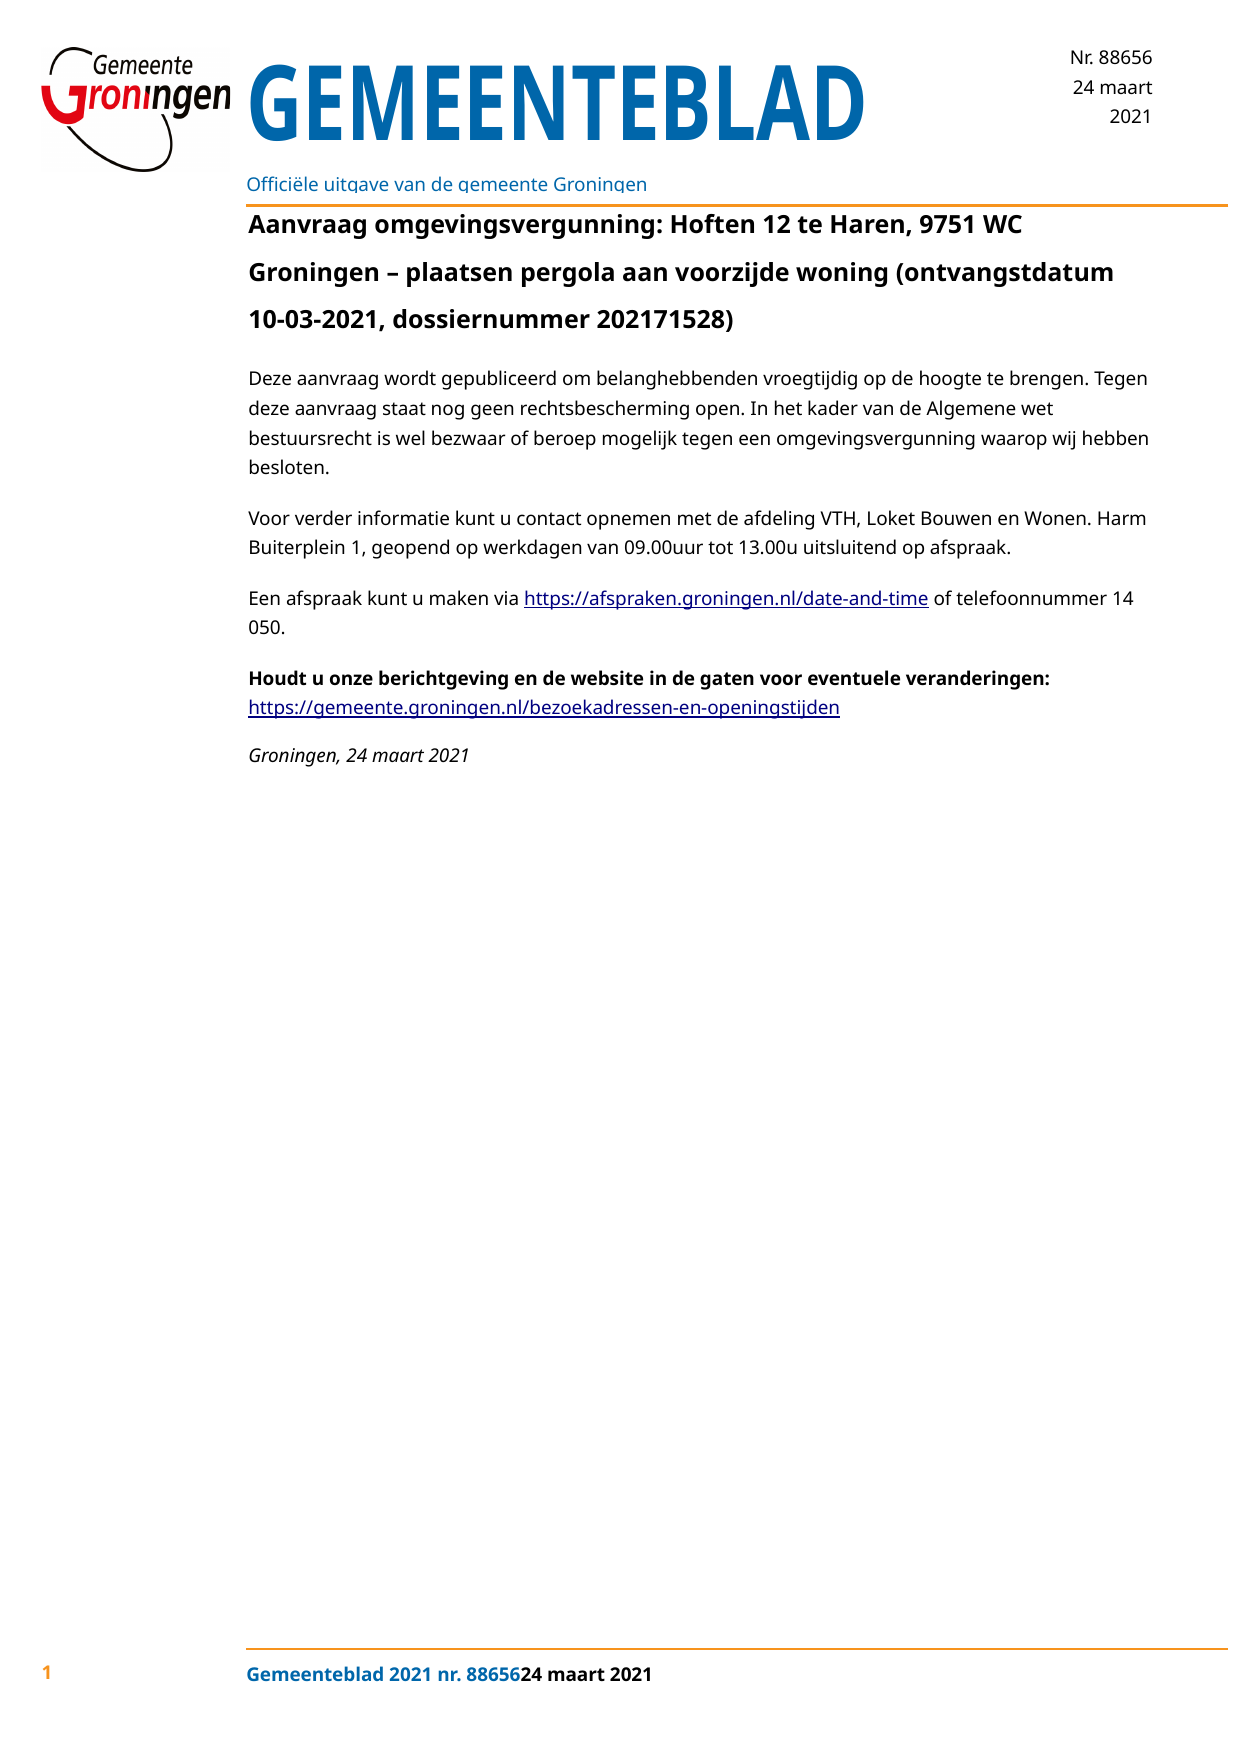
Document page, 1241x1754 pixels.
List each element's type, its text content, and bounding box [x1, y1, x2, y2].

text Aanvraag omgevingsvergunning: Hoften 12 te Haren, 9751 WC Groningen – plaatsen pergola aan voorzijde woning (ontvangstdatum 10-03-2021, dossiernummer 202171528) [248, 207, 1152, 336]
text Een afspraak kunt u maken via https://afspraken.groningen.nl/date-and-time of telefoonnummer 14 050. [248, 585, 1152, 640]
text Groningen, 24 maart 2021 [248, 742, 1152, 768]
text Houdt u onze berichtgeving en de website in de gaten voor eventuele veranderingen: https://gemeente.groningen.nl/bezoekadressen-en-openingstijden [248, 665, 1152, 720]
text Voor verder informatie kunt u contact opnemen met de afdeling VTH, Loket Bouwen en Wonen. Harm Buiterplein 1, geopend op werkdagen van 09.00uur tot 13.00u uitsluitend op afspraak. [248, 505, 1152, 560]
picture [41, 47, 231, 172]
text Deze aanvraag wordt gepubliceerd om belanghebbenden vroegtijdig op de hoogte te brengen. Tegen deze aanvraag staat nog geen rechtsbescherming open. In het kader van de Algemene wet bestuursrecht is wel bezwaar of beroep mogelijk tegen een omgevingsvergunning waarop wij hebben besloten. [248, 366, 1152, 480]
